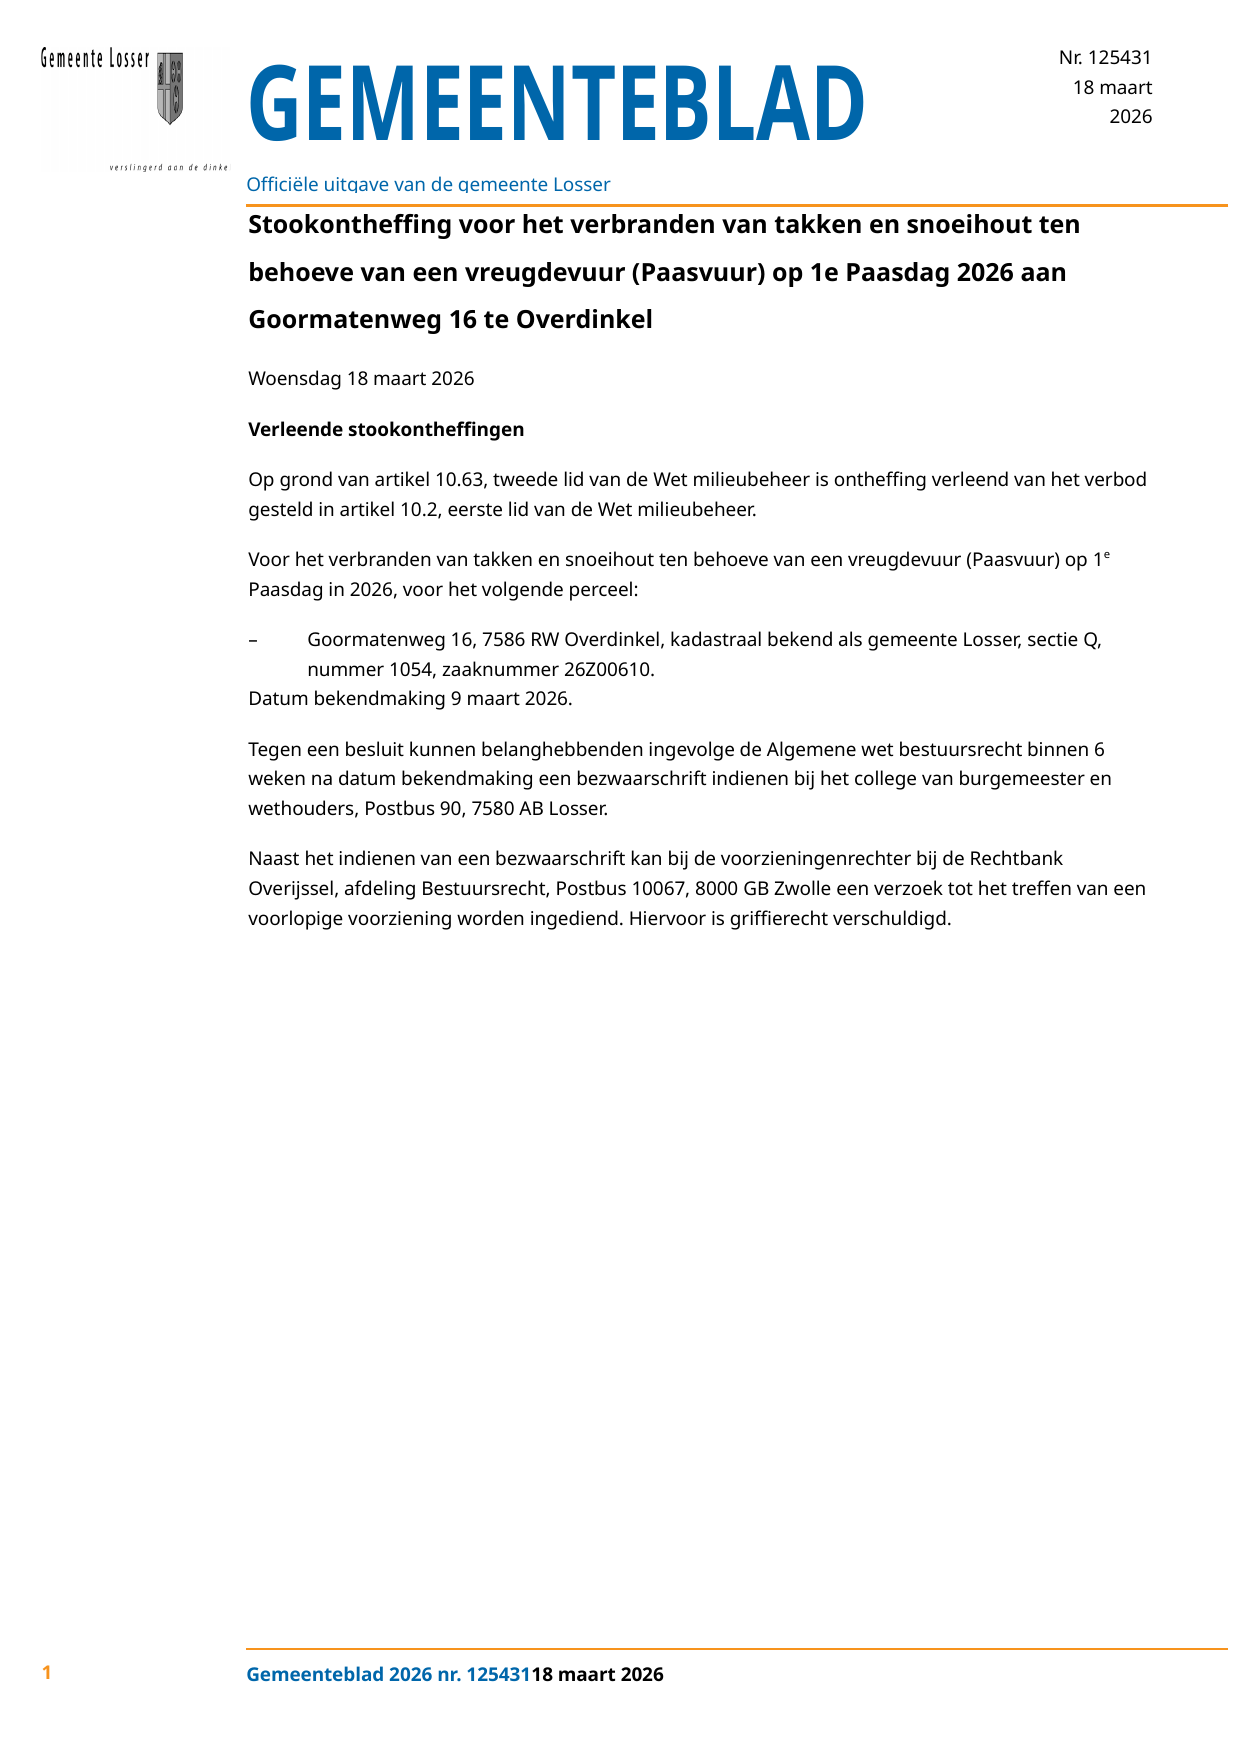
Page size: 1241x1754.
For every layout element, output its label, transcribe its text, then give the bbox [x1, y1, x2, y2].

text Tegen een besluit kunnen belanghebbenden ingevolge de Algemene wet bestuursrecht binnen 6 weken na datum bekendmaking een bezwaarschrift indienen bij het college van burgemeester en wethouders, Postbus 90, 7580 AB Losser. [248, 736, 1152, 821]
text Stookontheffing voor het verbranden van takken en snoeihout ten behoeve van een vreugdevuur (Paasvuur) op 1e Paasdag 2026 aan Goormatenweg 16 te Overdinkel [248, 207, 1152, 336]
picture [41, 47, 231, 172]
text Naast het indienen van een bezwaarschrift kan bij de voorzieningenrechter bij de Rechtbank Overijssel, afdeling Bestuursrecht, Postbus 10067, 8000 GB Zwolle een verzoek tot het treffen van een voorlopige voorziening worden ingediend. Hiervoor is griffierecht verschuldigd. [248, 846, 1152, 930]
text Op grond van artikel 10.63, tweede lid van de Wet milieubeheer is ontheffing verleend van het verbod gesteld in artikel 10.2, eerste lid van de Wet milieubeheer. [248, 466, 1152, 522]
text Voor het verbranden van takken en snoeihout ten behoeve van een vreugdevuur (Paasvuur) op 1e Paasdag in 2026, voor het volgende perceel: [248, 546, 1152, 602]
text Verleende stookontheffingen [248, 416, 1152, 442]
list Goormatenweg 16, 7586 RW Overdinkel, kadastraal bekend als gemeente Losser, sectie Q, nummer 1054, zaaknummer 26Z00610. [248, 626, 1152, 682]
text Woensdag 18 maart 2026 [248, 366, 1152, 391]
text Datum bekendmaking 9 maart 2026. [248, 686, 1152, 711]
